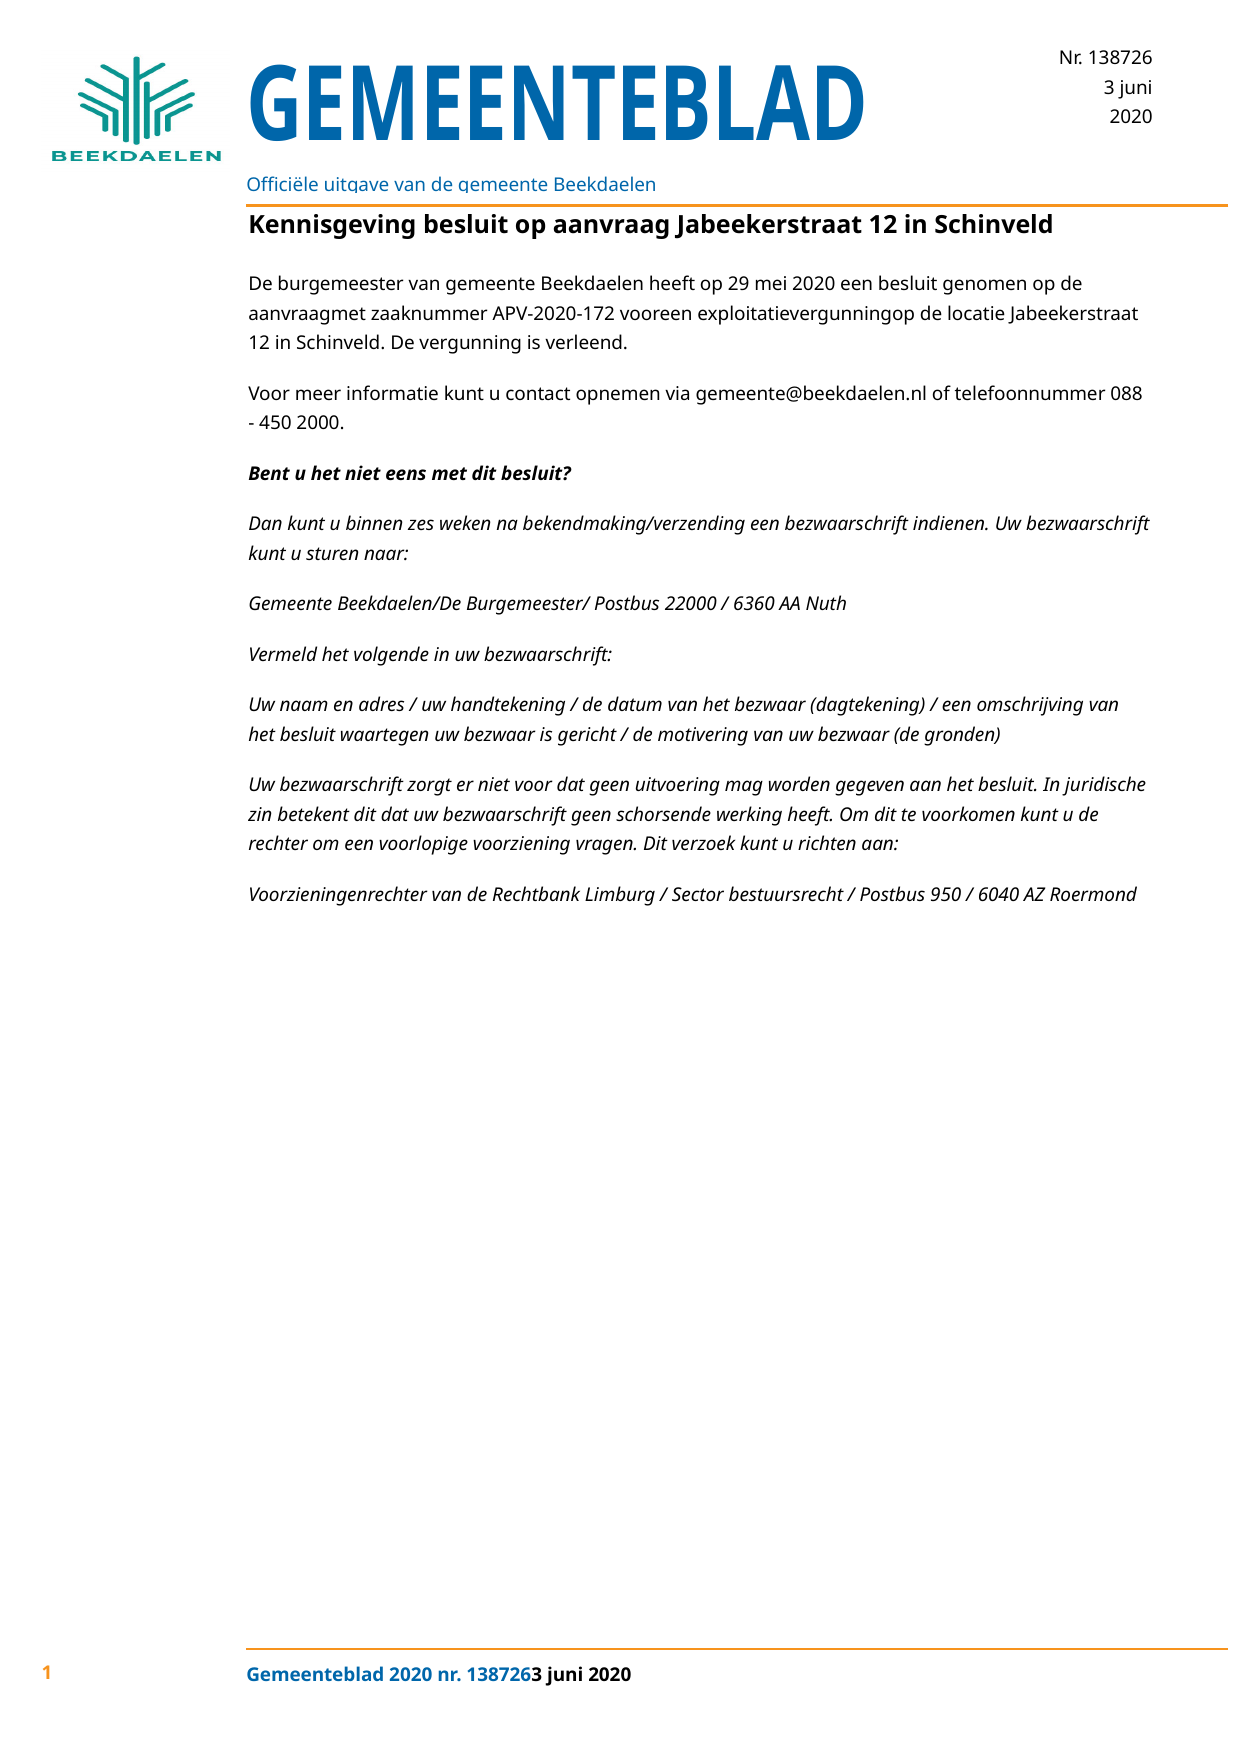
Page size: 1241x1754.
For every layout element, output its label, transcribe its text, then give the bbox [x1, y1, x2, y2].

text Voor meer informatie kunt u contact opnemen via gemeente@beekdaelen.nl of telefoonnummer 088 - 450 2000. [248, 380, 1152, 435]
text Uw bezwaarschrift zorgt er niet voor dat geen uitvoering mag worden gegeven aan het besluit. In juridische zin betekent dit dat uw bezwaarschrift geen schorsende werking heeft. Om dit te voorkomen kunt u de rechter om een voorlopige voorziening vragen. Dit verzoek kunt u richten aan: [248, 771, 1152, 856]
text De burgemeester van gemeente Beekdaelen heeft op 29 mei 2020 een besluit genomen op de aanvraagmet zaaknummer APV-2020-172 vooreen exploitatievergunningop de locatie Jabeekerstraat 12 in Schinveld. De vergunning is verleend. [248, 270, 1152, 355]
text Voorzieningenrechter van de Rechtbank Limburg / Sector bestuursrecht / Postbus 950 / 6040 AZ Roermond [248, 881, 1152, 906]
text Uw naam en adres / uw handtekening / de datum van het bezwaar (dagtekening) / een omschrijving van het besluit waartegen uw bezwaar is gericht / de motivering van uw bezwaar (de gronden) [248, 691, 1152, 746]
text Bent u het niet eens met dit besluit? [248, 460, 1152, 486]
text Vermeld het volgende in uw bezwaarschrift: [248, 641, 1152, 666]
text Gemeente Beekdaelen/De Burgemeester/ Postbus 22000 / 6360 AA Nuth [248, 590, 1152, 616]
text Dan kunt u binnen zes weken na bekendmaking/verzending een bezwaarschrift indienen. Uw bezwaarschrift kunt u sturen naar: [248, 510, 1152, 566]
picture [41, 47, 231, 172]
text Kennisgeving besluit op aanvraag Jabeekerstraat 12 in Schinveld [248, 207, 1152, 241]
